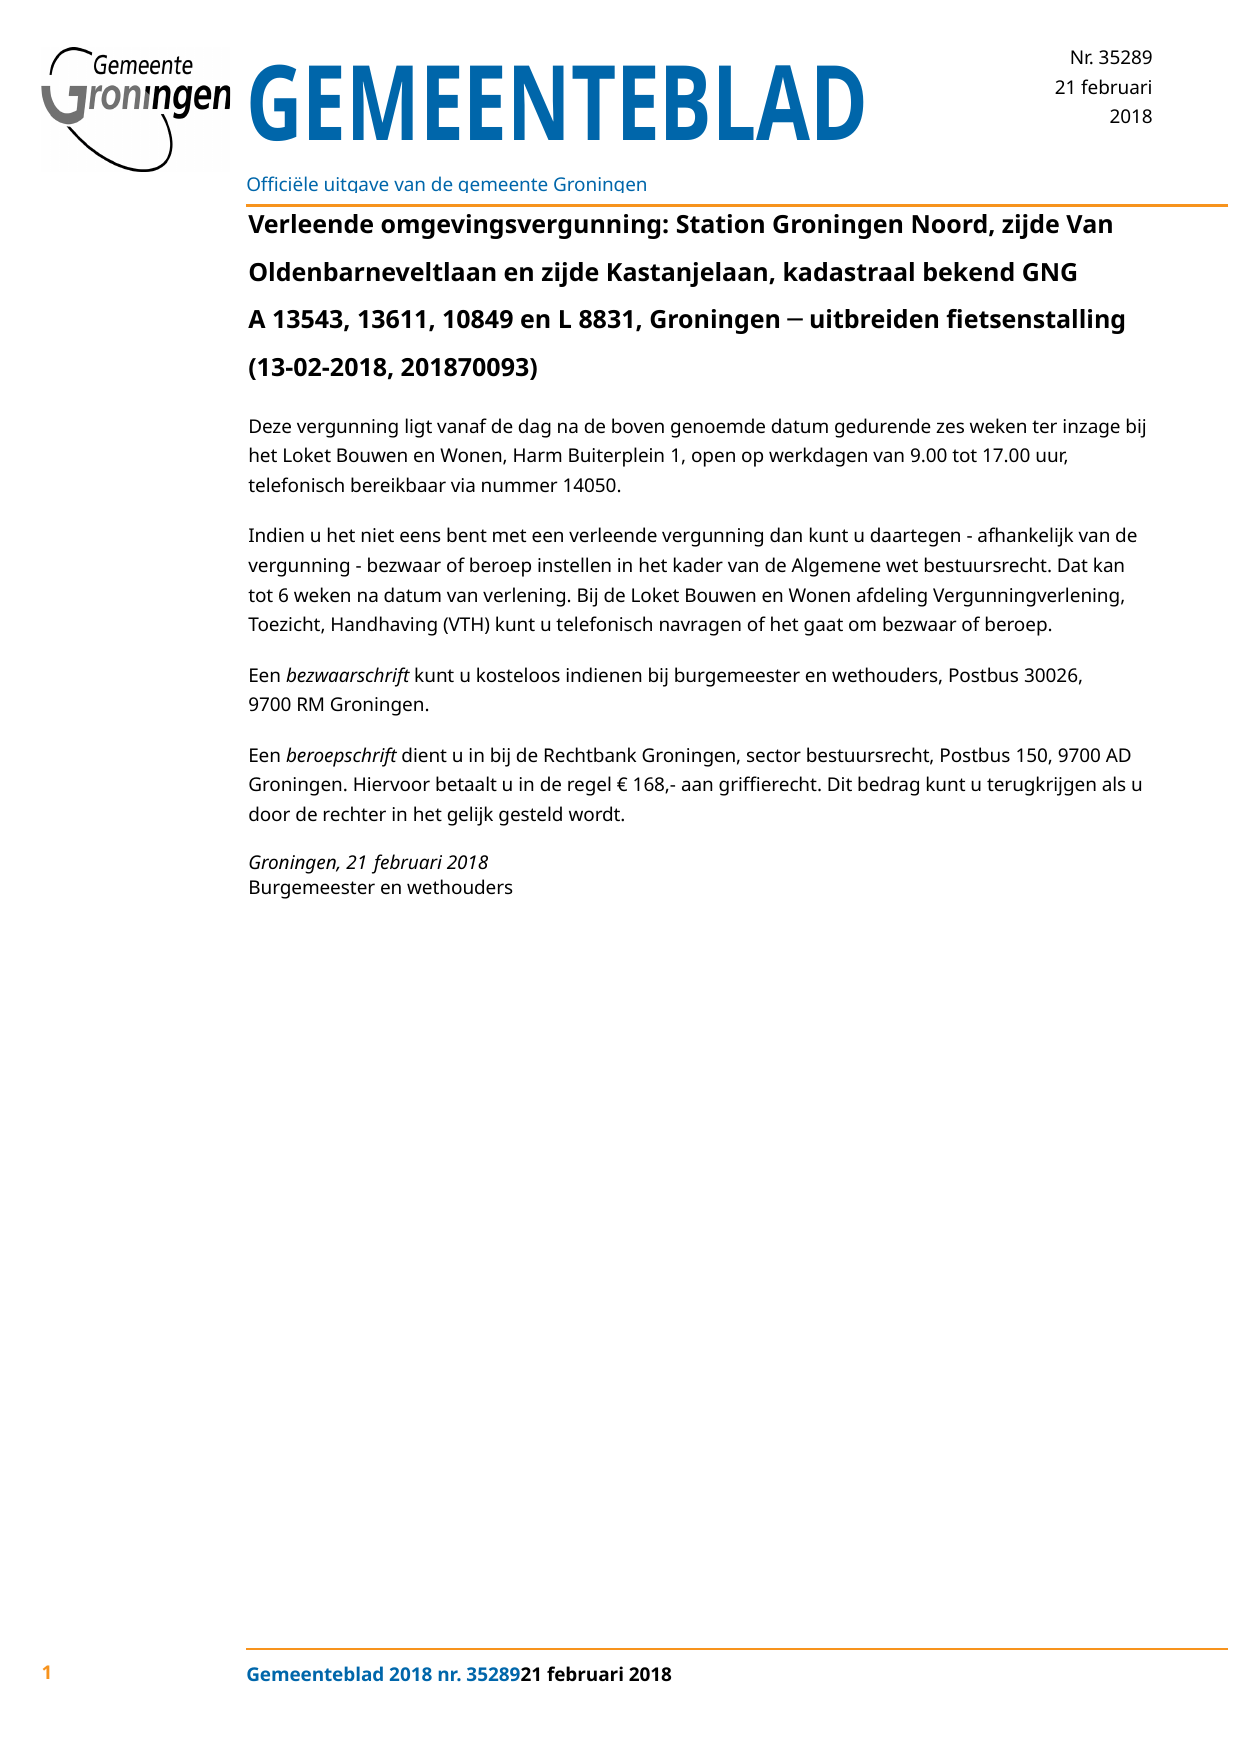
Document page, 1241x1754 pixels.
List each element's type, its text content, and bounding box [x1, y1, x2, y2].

text Een bezwaarschrift kunt u kosteloos indienen bij burgemeester en wethouders, Postbus 30026, 9700 RM Groningen. [248, 662, 1152, 717]
text Verleende omgevingsvergunning: Station Groningen Noord, zijde Van Oldenbarneveltlaan en zijde Kastanjelaan, kadastraal bekend GNG A 13543, 13611, 10849 en L 8831, Groningen ─ uitbreiden fietsenstalling (13-02-2018, 201870093) [248, 207, 1152, 384]
text Een beroepschrift dient u in bij de Rechtbank Groningen, sector bestuursrecht, Postbus 150, 9700 AD Groningen. Hiervoor betaalt u in de regel € 168,- aan griffierecht. Dit bedrag kunt u terugkrijgen als u door de rechter in het gelijk gesteld wordt. [248, 742, 1152, 827]
text Deze vergunning ligt vanaf de dag na de boven genoemde datum gedurende zes weken ter inzage bij het Loket Bouwen en Wonen, Harm Buiterplein 1, open op werkdagen van 9.00 tot 17.00 uur, telefonisch bereikbaar via nummer 14050. [248, 413, 1152, 498]
text Groningen, 21 februari 2018 [248, 849, 1152, 874]
text Indien u het niet eens bent met een verleende vergunning dan kunt u daartegen - afhankelijk van de vergunning - bezwaar of beroep instellen in het kader van de Algemene wet bestuursrecht. Dat kan tot 6 weken na datum van verlening. Bij de Loket Bouwen en Wonen afdeling Vergunningverlening, Toezicht, Handhaving (VTH) kunt u telefonisch navragen of het gaat om bezwaar of beroep. [248, 523, 1152, 637]
picture [41, 47, 231, 172]
text Burgemeester en wethouders [248, 874, 1152, 900]
